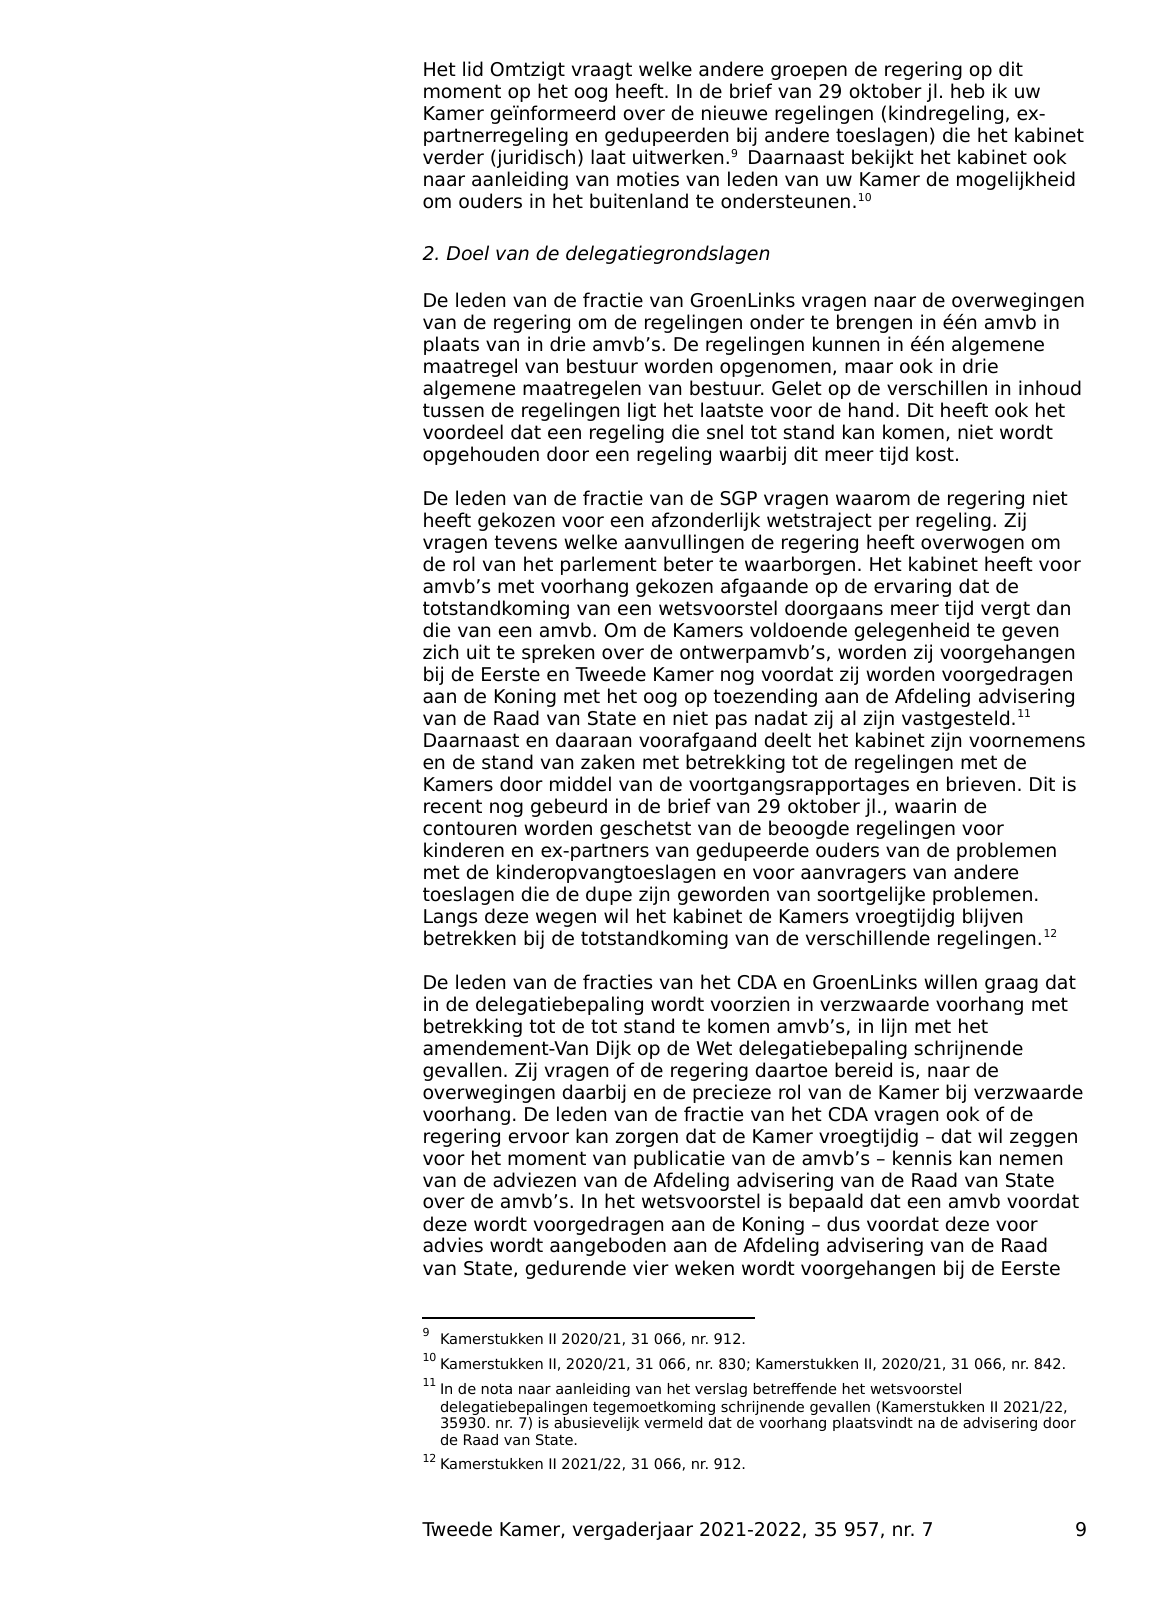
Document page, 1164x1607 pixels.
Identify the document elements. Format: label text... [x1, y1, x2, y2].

text Het lid Omtzigt vraagt welke andere groepen de regering op dit moment op het oog heeft. In de brief van 29 oktober jl. heb ik uw Kamer geïnformeerd over de nieuwe regelingen (kindregeling, ex-partnerregeling en gedupeerden bij andere toeslagen) die het kabinet verder (juridisch) laat uitwerken. Daarnaast bekijkt het kabinet ook naar aanleiding van moties van leden van uw Kamer de mogelijkheid om ouders in het buitenland te ondersteunen. [422, 59, 1087, 213]
text De leden van de fractie van GroenLinks vragen naar de overwegingen van de regering om de regelingen onder te brengen in één amvb in plaats van in drie amvb’s. De regelingen kunnen in één algemene maatregel van bestuur worden opgenomen, maar ook in drie algemene maatregelen van bestuur. Gelet op de verschillen in inhoud tussen de regelingen ligt het laatste voor de hand. Dit heeft ook het voordeel dat een regeling die snel tot stand kan komen, niet wordt opgehouden door een regeling waarbij dit meer tijd kost. [422, 290, 1087, 466]
text De leden van de fractie van de SGP vragen waarom de regering niet heeft gekozen voor een afzonderlijk wetstraject per regeling. Zij vragen tevens welke aanvullingen de regering heeft overwogen om de rol van het parlement beter te waarborgen. Het kabinet heeft voor amvb’s met voorhang gekozen afgaande op de ervaring dat de totstandkoming van een wetsvoorstel doorgaans meer tijd vergt dan die van een amvb. Om de Kamers voldoende gelegenheid te geven zich uit te spreken over de ontwerpamvb’s, worden zij voorgehangen bij de Eerste en Tweede Kamer nog voordat zij worden voorgedragen aan de Koning met het oog op toezending aan de Afdeling advisering van de Raad van State en niet pas nadat zij al zijn vastgesteld. Daarnaast en daaraan voorafgaand deelt het kabinet zijn voornemens en de stand van zaken met betrekking tot de regelingen met de Kamers door middel van de voortgangsrapportages en brieven. Dit is recent nog gebeurd in de brief van 29 oktober jl., waarin de contouren worden geschetst van de beoogde regelingen voor kinderen en ex-partners van gedupeerde ouders van de problemen met de kinderopvangtoeslagen en voor aanvragers van andere toeslagen die de dupe zijn geworden van soortgelijke problemen. Langs deze wegen wil het kabinet de Kamers vroegtijdig blijven betrekken bij de totstandkoming van de verschillende regelingen. [422, 488, 1087, 949]
text Kamerstukken II 2021/22, 31 066, nr. 912. [422, 1452, 1087, 1474]
text De leden van de fracties van het CDA en GroenLinks willen graag dat in de delegatiebepaling wordt voorzien in verzwaarde voorhang met betrekking tot de tot stand te komen amvb’s, in lijn met het amendement-Van Dijk op de Wet delegatiebepaling schrijnende gevallen. Zij vragen of de regering daartoe bereid is, naar de overwegingen daarbij en de precieze rol van de Kamer bij verzwaarde voorhang. De leden van de fractie van het CDA vragen ook of de regering ervoor kan zorgen dat de Kamer vroegtijdig – dat wil zeggen voor het moment van publicatie van de amvb’s – kennis kan nemen van de adviezen van de Afdeling advisering van de Raad van State over de amvb’s. In het wetsvoorstel is bepaald dat een amvb voordat deze wordt voorgedragen aan de Koning – dus voordat deze voor advies wordt aangeboden aan de Afdeling advisering van de Raad van State, gedurende vier weken wordt voorgehangen bij de Eerste [422, 972, 1087, 1279]
text Kamerstukken II 2020/21, 31 066, nr. 912. [422, 1327, 1087, 1349]
subtitle 2. Doel van de delegatiegrondslagen [422, 243, 1087, 265]
text Kamerstukken II, 2020/21, 31 066, nr. 830; Kamerstukken II, 2020/21, 31 066, nr. 842. [422, 1352, 1087, 1374]
text In de nota naar aanleiding van het verslag betreffende het wetsvoorstel delegatiebepalingen tegemoetkoming schrijnende gevallen (Kamerstukken II 2021/22, 35930. nr. 7) is abusievelijk vermeld dat de voorhang plaatsvindt na de advisering door de Raad van State. [422, 1377, 1087, 1449]
